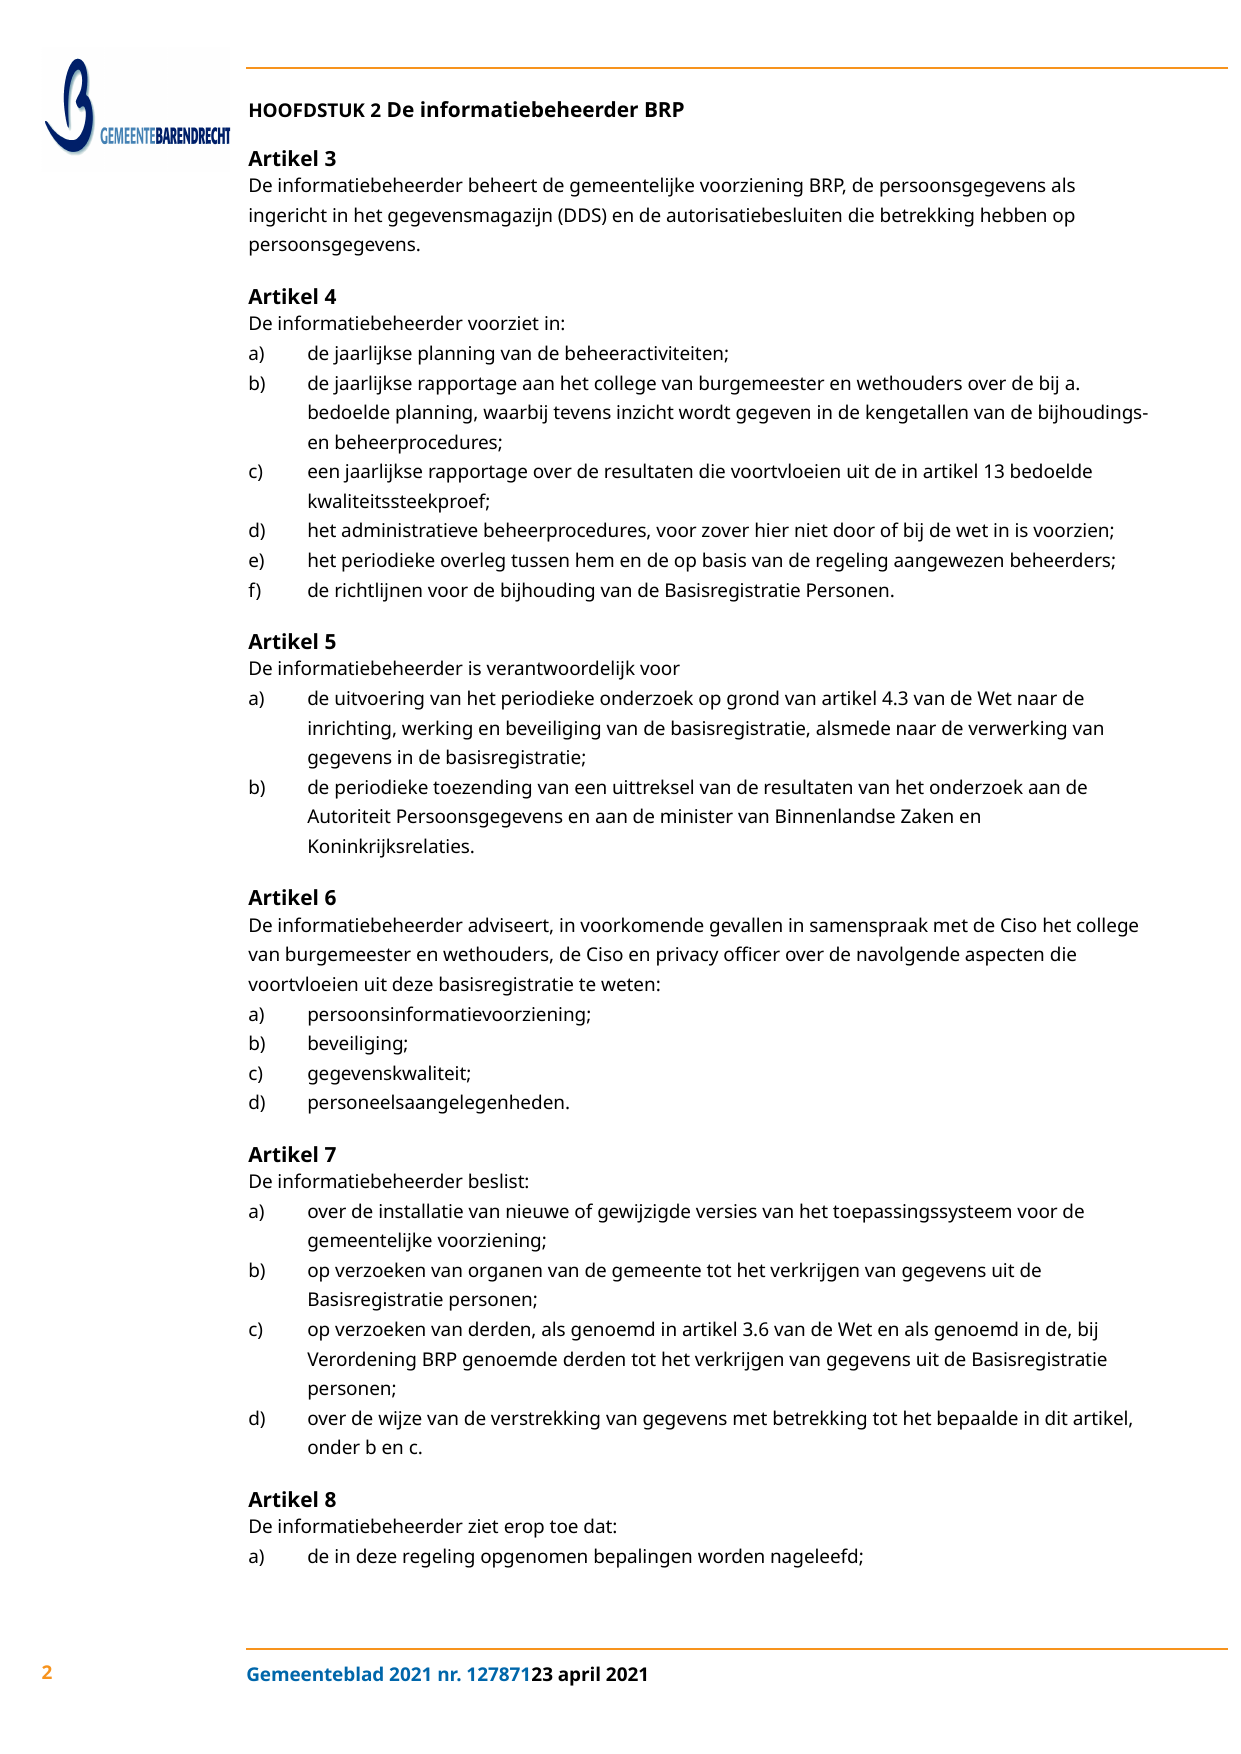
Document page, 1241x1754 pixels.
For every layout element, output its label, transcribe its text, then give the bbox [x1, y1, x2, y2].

list de richtlijnen voor de bijhouding van de Basisregistratie Personen. [248, 577, 1152, 602]
list beveiliging; [248, 1030, 1152, 1056]
text Artikel 5 [248, 627, 1152, 656]
text HOOFDSTUK 2 De informatiebeheerder BRP [248, 95, 1152, 123]
text Artikel 4 [248, 282, 1152, 311]
text De informatiebeheerder is verantwoordelijk voor [248, 656, 1152, 681]
list op verzoeken van organen van de gemeente tot het verkrijgen van gegevens uit de Basisregistratie personen; [248, 1257, 1152, 1312]
list de periodieke toezending van een uittreksel van de resultaten van het onderzoek aan de Autoriteit Persoonsgegevens en aan de minister van Binnenlandse Zaken en Koninkrijksrelaties. [248, 774, 1152, 859]
list de jaarlijkse planning van de beheeractiviteiten; [248, 340, 1152, 366]
picture [41, 47, 231, 172]
text De informatiebeheerder voorziet in: [248, 311, 1152, 336]
list over de wijze van de verstrekking van gegevens met betrekking tot het bepaalde in dit artikel, onder b en c. [248, 1405, 1152, 1460]
list de uitvoering van het periodieke onderzoek op grond van artikel 4.3 van de Wet naar de inrichting, werking en beveiliging van de basisregistratie, alsmede naar de verwerking van gegevens in de basisregistratie; [248, 685, 1152, 770]
text Artikel 7 [248, 1140, 1152, 1168]
list een jaarlijkse rapportage over de resultaten die voortvloeien uit de in artikel 13 bedoelde kwaliteitssteekproef; [248, 458, 1152, 514]
list op verzoeken van derden, als genoemd in artikel 3.6 van de Wet en als genoemd in de, bij Verordening BRP genoemde derden tot het verkrijgen van gegevens uit de Basisregistratie personen; [248, 1316, 1152, 1401]
text Artikel 6 [248, 883, 1152, 912]
text Artikel 3 [248, 144, 1152, 172]
text Artikel 8 [248, 1485, 1152, 1513]
list het periodieke overleg tussen hem en de op basis van de regeling aangewezen beheerders; [248, 547, 1152, 573]
list de jaarlijkse rapportage aan het college van burgemeester en wethouders over de bij a. bedoelde planning, waarbij tevens inzicht wordt gegeven in de kengetallen van de bijhoudings- en beheerprocedures; [248, 370, 1152, 454]
list het administratieve beheerprocedures, voor zover hier niet door of bij de wet in is voorzien; [248, 518, 1152, 543]
text De informatiebeheerder beslist: [248, 1168, 1152, 1194]
text De informatiebeheerder beheert de gemeentelijke voorziening BRP, de persoonsgegevens als ingericht in het gegevensmagazijn (DDS) en de autorisatiebesluiten die betrekking hebben op persoonsgegevens. [248, 172, 1152, 257]
text De informatiebeheerder adviseert, in voorkomende gevallen in samenspraak met de Ciso het college van burgemeester en wethouders, de Ciso en privacy officer over de navolgende aspecten die voortvloeien uit deze basisregistratie te weten: [248, 912, 1152, 997]
list persoonsinformatievoorziening; [248, 1001, 1152, 1026]
list personeelsaangelegenheden. [248, 1089, 1152, 1115]
list over de installatie van nieuwe of gewijzigde versies van het toepassingssysteem voor de gemeentelijke voorziening; [248, 1198, 1152, 1253]
text De informatiebeheerder ziet erop toe dat: [248, 1513, 1152, 1539]
list gegevenskwaliteit; [248, 1060, 1152, 1086]
list de in deze regeling opgenomen bepalingen worden nageleefd; [248, 1543, 1152, 1569]
